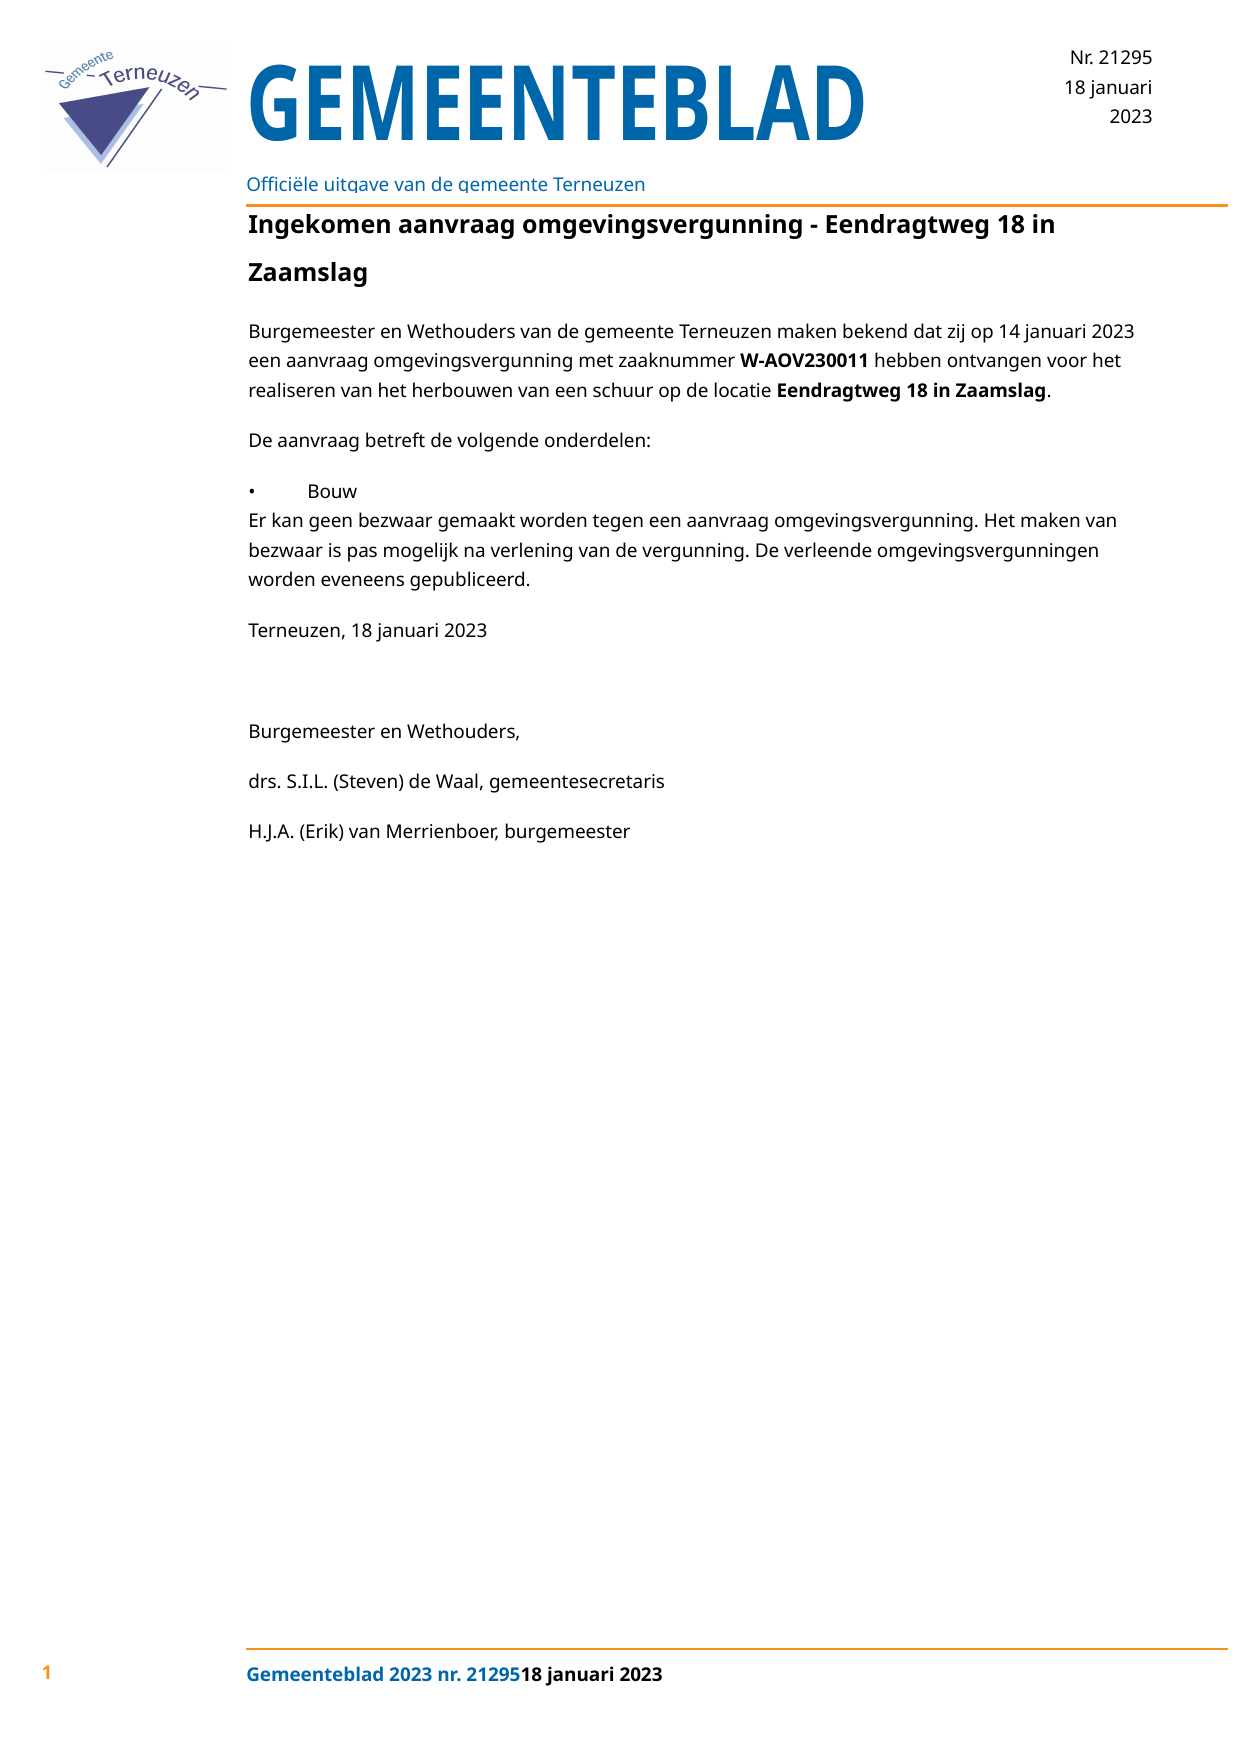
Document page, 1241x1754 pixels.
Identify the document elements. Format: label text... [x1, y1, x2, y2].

text Burgemeester en Wethouders van de gemeente Terneuzen maken bekend dat zij op 14 januari 2023 een aanvraag omgevingsvergunning met zaaknummer W-AOV230011 hebben ontvangen voor het realiseren van het herbouwen van een schuur op de locatie Eendragtweg 18 in Zaamslag. [248, 318, 1152, 403]
text De aanvraag betreft de volgende onderdelen: [248, 427, 1152, 453]
text Ingekomen aanvraag omgevingsvergunning - Eendragtweg 18 in Zaamslag [248, 207, 1152, 288]
text drs. S.I.L. (Steven) de Waal, gemeentesecretaris [248, 768, 1152, 794]
text Burgemeester en Wethouders, [248, 718, 1152, 744]
text H.J.A. (Erik) van Merrienboer, burgemeester [248, 819, 1152, 844]
list Bouw [248, 478, 1152, 504]
text Terneuzen, 18 januari 2023 [248, 617, 1152, 643]
picture [41, 47, 231, 172]
text Er kan geen bezwaar gemaakt worden tegen een aanvraag omgevingsvergunning. Het maken van bezwaar is pas mogelijk na verlening van de vergunning. De verleende omgevingsvergunningen worden eveneens gepubliceerd. [248, 507, 1152, 592]
